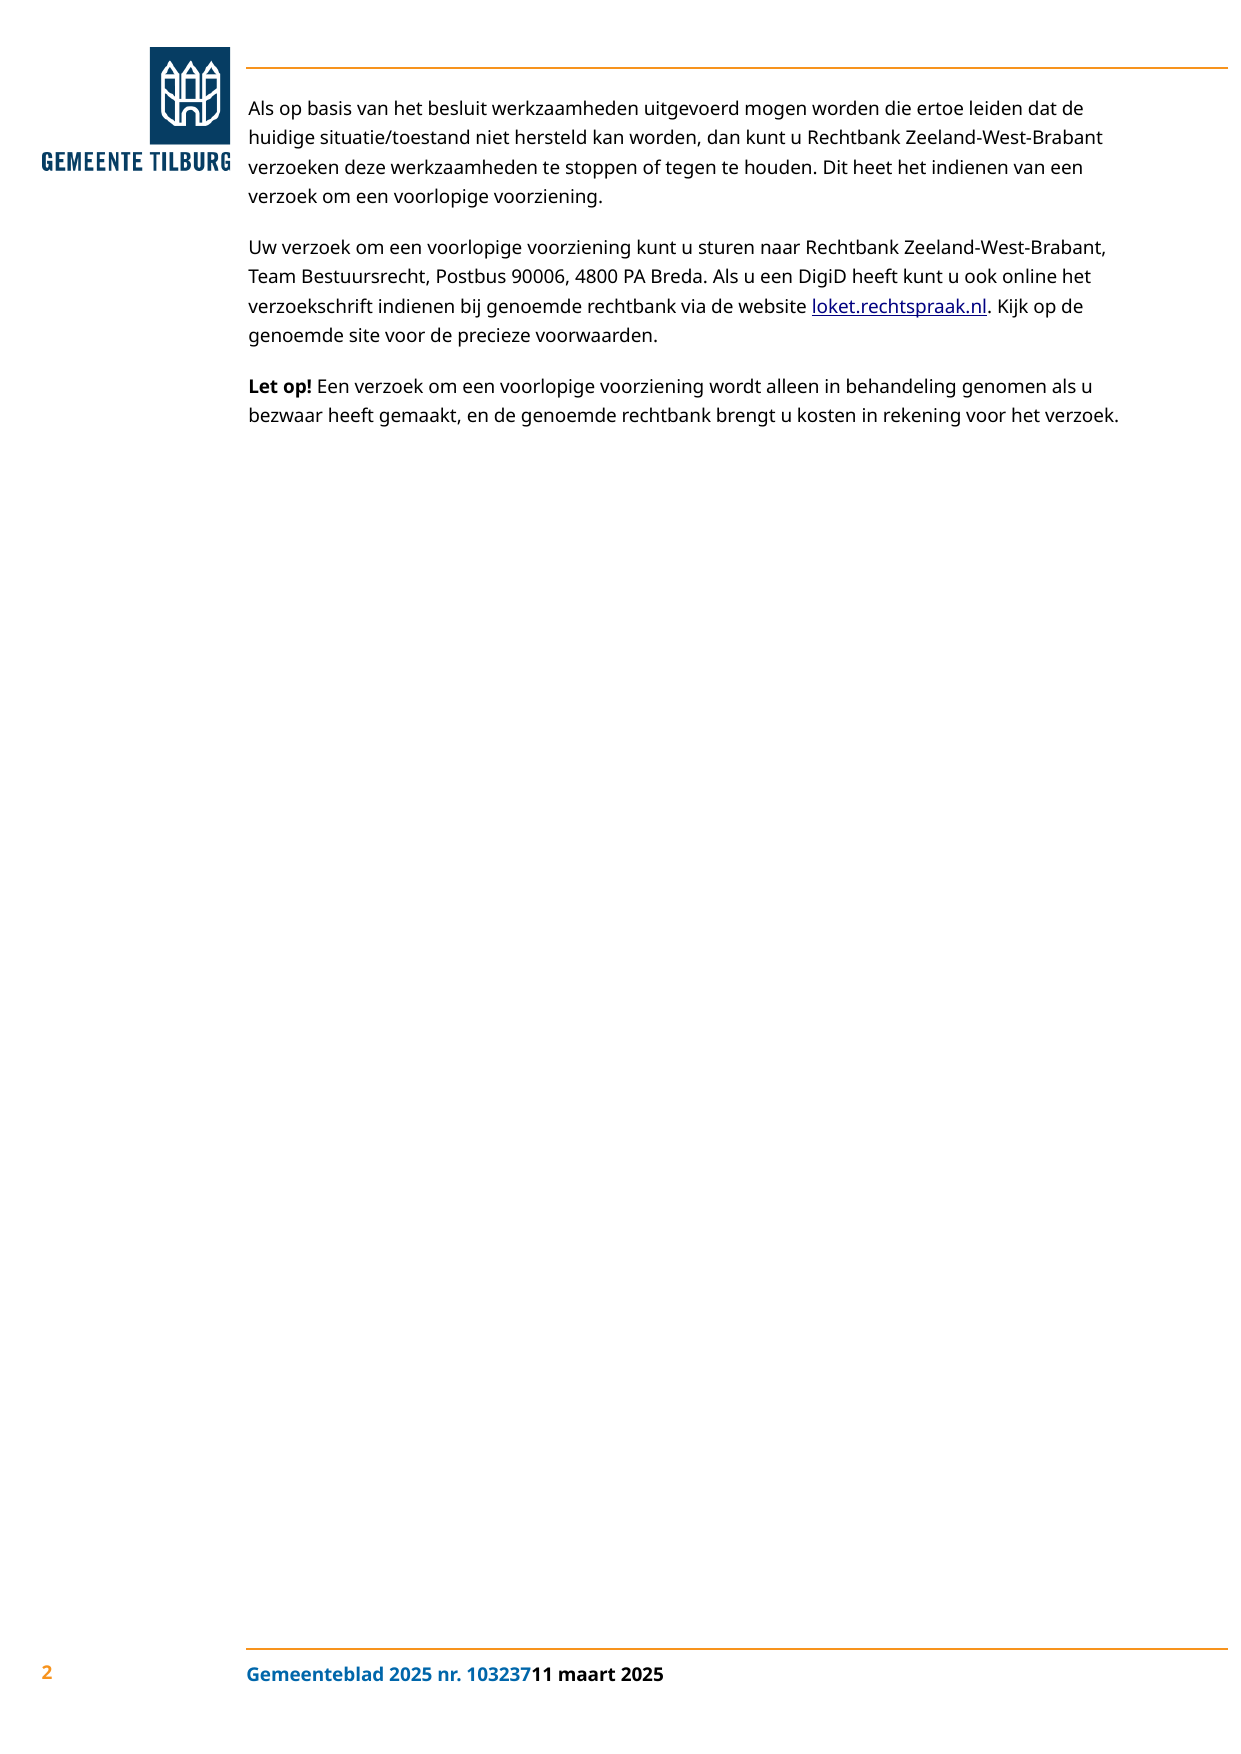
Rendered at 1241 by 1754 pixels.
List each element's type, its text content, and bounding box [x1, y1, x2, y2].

text Uw verzoek om een voorlopige voorziening kunt u sturen naar Rechtbank Zeeland-West-Brabant, Team Bestuursrecht, Postbus 90006, 4800 PA Breda. Als u een DigiD heeft kunt u ook online het verzoekschrift indienen bij genoemde rechtbank via de website loket.rechtspraak.nl. Kijk op de genoemde site voor de precieze voorwaarden. [248, 234, 1152, 348]
picture [41, 47, 231, 172]
text Als op basis van het besluit werkzaamheden uitgevoerd mogen worden die ertoe leiden dat de huidige situatie/toestand niet hersteld kan worden, dan kunt u Rechtbank Zeeland-West-Brabant verzoeken deze werkzaamheden te stoppen of tegen te houden. Dit heet het indienen van een verzoek om een voorlopige voorziening. [248, 95, 1152, 209]
text Let op! Een verzoek om een voorlopige voorziening wordt alleen in behandeling genomen als u bezwaar heeft gemaakt, en de genoemde rechtbank brengt u kosten in rekening voor het verzoek. [248, 373, 1152, 428]
